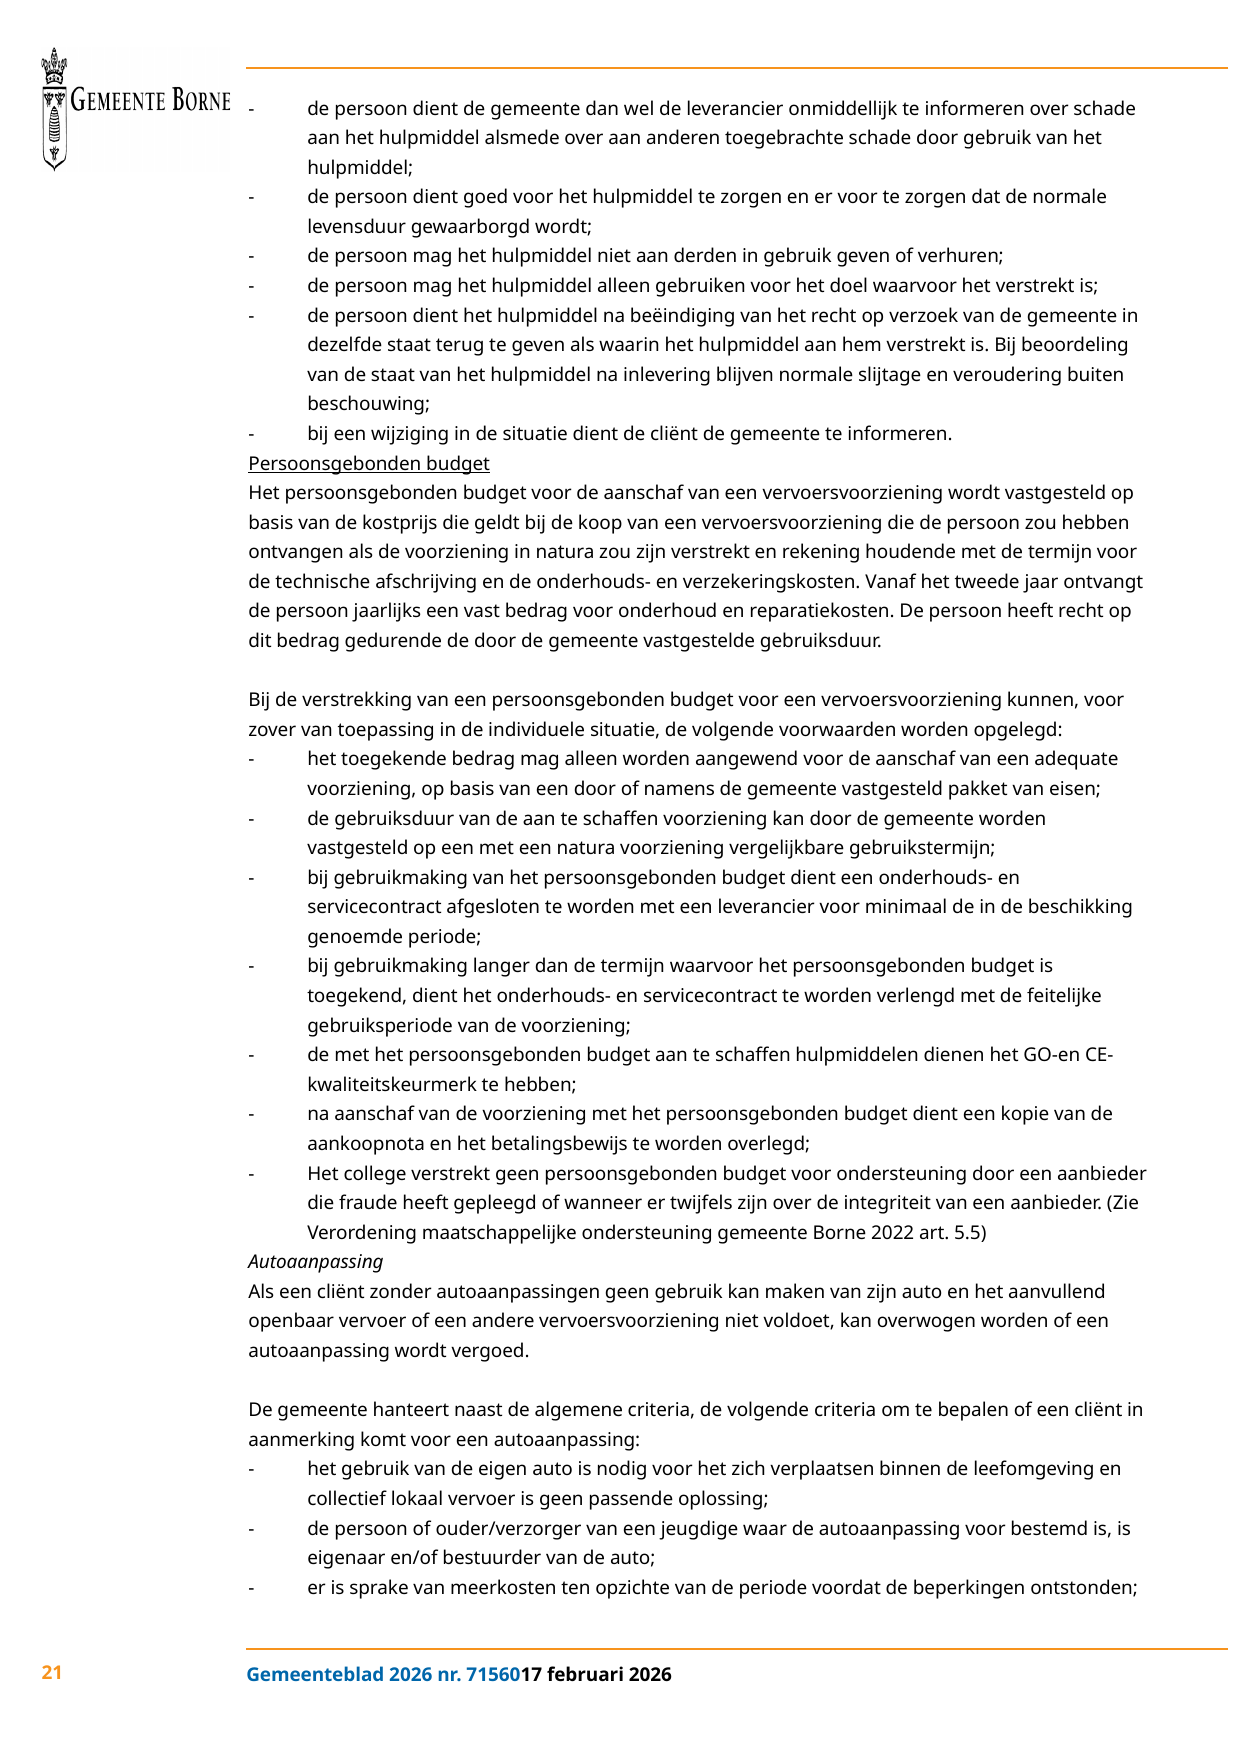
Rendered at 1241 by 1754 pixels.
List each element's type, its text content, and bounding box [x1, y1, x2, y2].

text Autoaanpassing [248, 1248, 1152, 1274]
list het gebruik van de eigen auto is nodig voor het zich verplaatsen binnen de leefomgeving en collectief lokaal vervoer is geen passende oplossing; [248, 1456, 1152, 1511]
text Als een cliënt zonder autoaanpassingen geen gebruik kan maken van zijn auto en het aanvullend openbaar vervoer of een andere vervoersvoorziening niet voldoet, kan overwogen worden of een autoaanpassing wordt vergoed. [248, 1278, 1152, 1363]
text Bij de verstrekking van een persoonsgebonden budget voor een vervoersvoorziening kunnen, voor zover van toepassing in de individuele situatie, de volgende voorwaarden worden opgelegd: [248, 686, 1152, 742]
text De gemeente hanteert naast de algemene criteria, de volgende criteria om te bepalen of een cliënt in aanmerking komt voor een autoaanpassing: [248, 1396, 1152, 1452]
list de persoon dient goed voor het hulpmiddel te zorgen en er voor te zorgen dat de normale levensduur gewaarborgd wordt; [248, 183, 1152, 239]
list na aanschaf van de voorziening met het persoonsgebonden budget dient een kopie van de aankoopnota en het betalingsbewijs te worden overlegd; [248, 1101, 1152, 1156]
list bij een wijziging in de situatie dient de cliënt de gemeente te informeren. [248, 420, 1152, 446]
list de persoon mag het hulpmiddel alleen gebruiken voor het doel waarvoor het verstrekt is; [248, 272, 1152, 298]
list de persoon of ouder/verzorger van een jeugdige waar de autoaanpassing voor bestemd is, is eigenaar en/of bestuurder van de auto; [248, 1515, 1152, 1570]
list de met het persoonsgebonden budget aan te schaffen hulpmiddelen dienen het GO-en CE-kwaliteitskeurmerk te hebben; [248, 1041, 1152, 1097]
list er is sprake van meerkosten ten opzichte van de periode voordat de beperkingen ontstonden; [248, 1574, 1152, 1600]
list bij gebruikmaking langer dan de termijn waarvoor het persoonsgebonden budget is toegekend, dient het onderhouds- en servicecontract te worden verlengd met de feitelijke gebruiksperiode van de voorziening; [248, 953, 1152, 1038]
list Het college verstrekt geen persoonsgebonden budget voor ondersteuning door een aanbieder die fraude heeft gepleegd of wanneer er twijfels zijn over de integriteit van een aanbieder. (Zie Verordening maatschappelijke ondersteuning gemeente Borne 2022 art. 5.5) [248, 1160, 1152, 1245]
list de persoon mag het hulpmiddel niet aan derden in gebruik geven of verhuren; [248, 243, 1152, 268]
text Het persoonsgebonden budget voor de aanschaf van een vervoersvoorziening wordt vastgesteld op basis van de kostprijs die geldt bij de koop van een vervoersvoorziening die de persoon zou hebben ontvangen als de voorziening in natura zou zijn verstrekt en rekening houdende met de termijn voor de technische afschrijving en de onderhouds- en verzekeringskosten. Vanaf het tweede jaar ontvangt de persoon jaarlijks een vast bedrag voor onderhoud en reparatiekosten. De persoon heeft recht op dit bedrag gedurende de door de gemeente vastgestelde gebruiksduur. [248, 479, 1152, 653]
list de persoon dient het hulpmiddel na beëindiging van het recht op verzoek van de gemeente in dezelfde staat terug te geven als waarin het hulpmiddel aan hem verstrekt is. Bij beoordeling van de staat van het hulpmiddel na inlevering blijven normale slijtage en veroudering buiten beschouwing; [248, 302, 1152, 416]
list het toegekende bedrag mag alleen worden aangewend voor de aanschaf van een adequate voorziening, op basis van een door of namens de gemeente vastgesteld pakket van eisen; [248, 746, 1152, 801]
picture [41, 47, 231, 172]
list de persoon dient de gemeente dan wel de leverancier onmiddellijk te informeren over schade aan het hulpmiddel alsmede over aan anderen toegebrachte schade door gebruik van het hulpmiddel; [248, 95, 1152, 180]
list de gebruiksduur van de aan te schaffen voorziening kan door de gemeente worden vastgesteld op een met een natura voorziening vergelijkbare gebruikstermijn; [248, 805, 1152, 860]
text Persoonsgebonden budget [248, 450, 1152, 476]
list bij gebruikmaking van het persoonsgebonden budget dient een onderhouds- en servicecontract afgesloten te worden met een leverancier voor minimaal de in de beschikking genoemde periode; [248, 864, 1152, 949]
